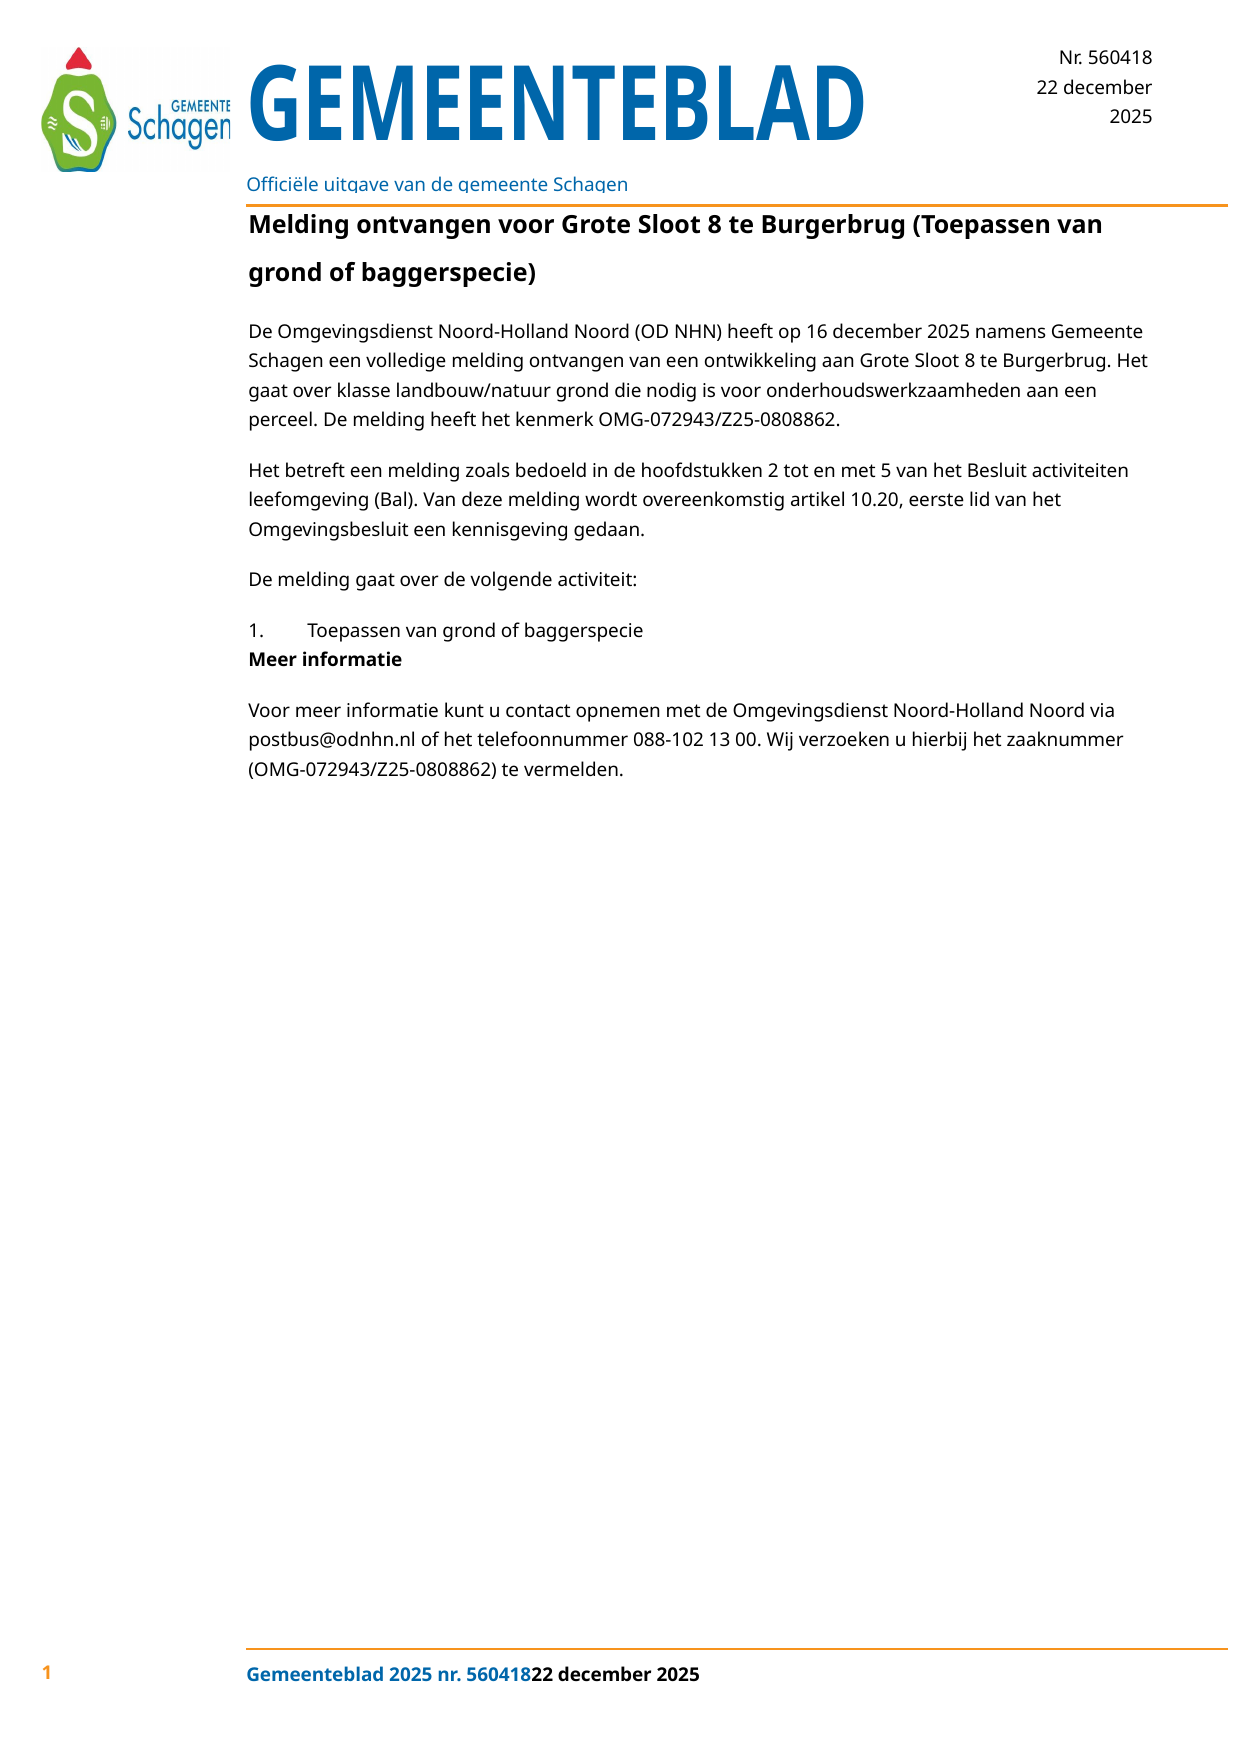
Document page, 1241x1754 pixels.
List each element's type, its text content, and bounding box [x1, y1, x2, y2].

text Meer informatie [248, 647, 1152, 672]
text Het betreft een melding zoals bedoeld in de hoofdstukken 2 tot en met 5 van het Besluit activiteiten leefomgeving (Bal). Van deze melding wordt overeenkomstig artikel 10.20, eerste lid van het Omgevingsbesluit een kennisgeving gedaan. [248, 457, 1152, 542]
list Toepassen van grond of baggerspecie [248, 617, 1152, 643]
picture [41, 47, 231, 172]
text De Omgevingsdienst Noord-Holland Noord (OD NHN) heeft op 16 december 2025 namens Gemeente Schagen een volledige melding ontvangen van een ontwikkeling aan Grote Sloot 8 te Burgerbrug. Het gaat over klasse landbouw/natuur grond die nodig is voor onderhoudswerkzaamheden aan een perceel. De melding heeft het kenmerk OMG-072943/Z25-0808862. [248, 318, 1152, 432]
text Voor meer informatie kunt u contact opnemen met de Omgevingsdienst Noord-Holland Noord via postbus@odnhn.nl of het telefoonnummer 088-102 13 00. Wij verzoeken u hierbij het zaaknummer (OMG-072943/Z25-0808862) te vermelden. [248, 697, 1152, 782]
text Melding ontvangen voor Grote Sloot 8 te Burgerbrug (Toepassen van grond of baggerspecie) [248, 207, 1152, 288]
text De melding gaat over de volgende activiteit: [248, 567, 1152, 592]
